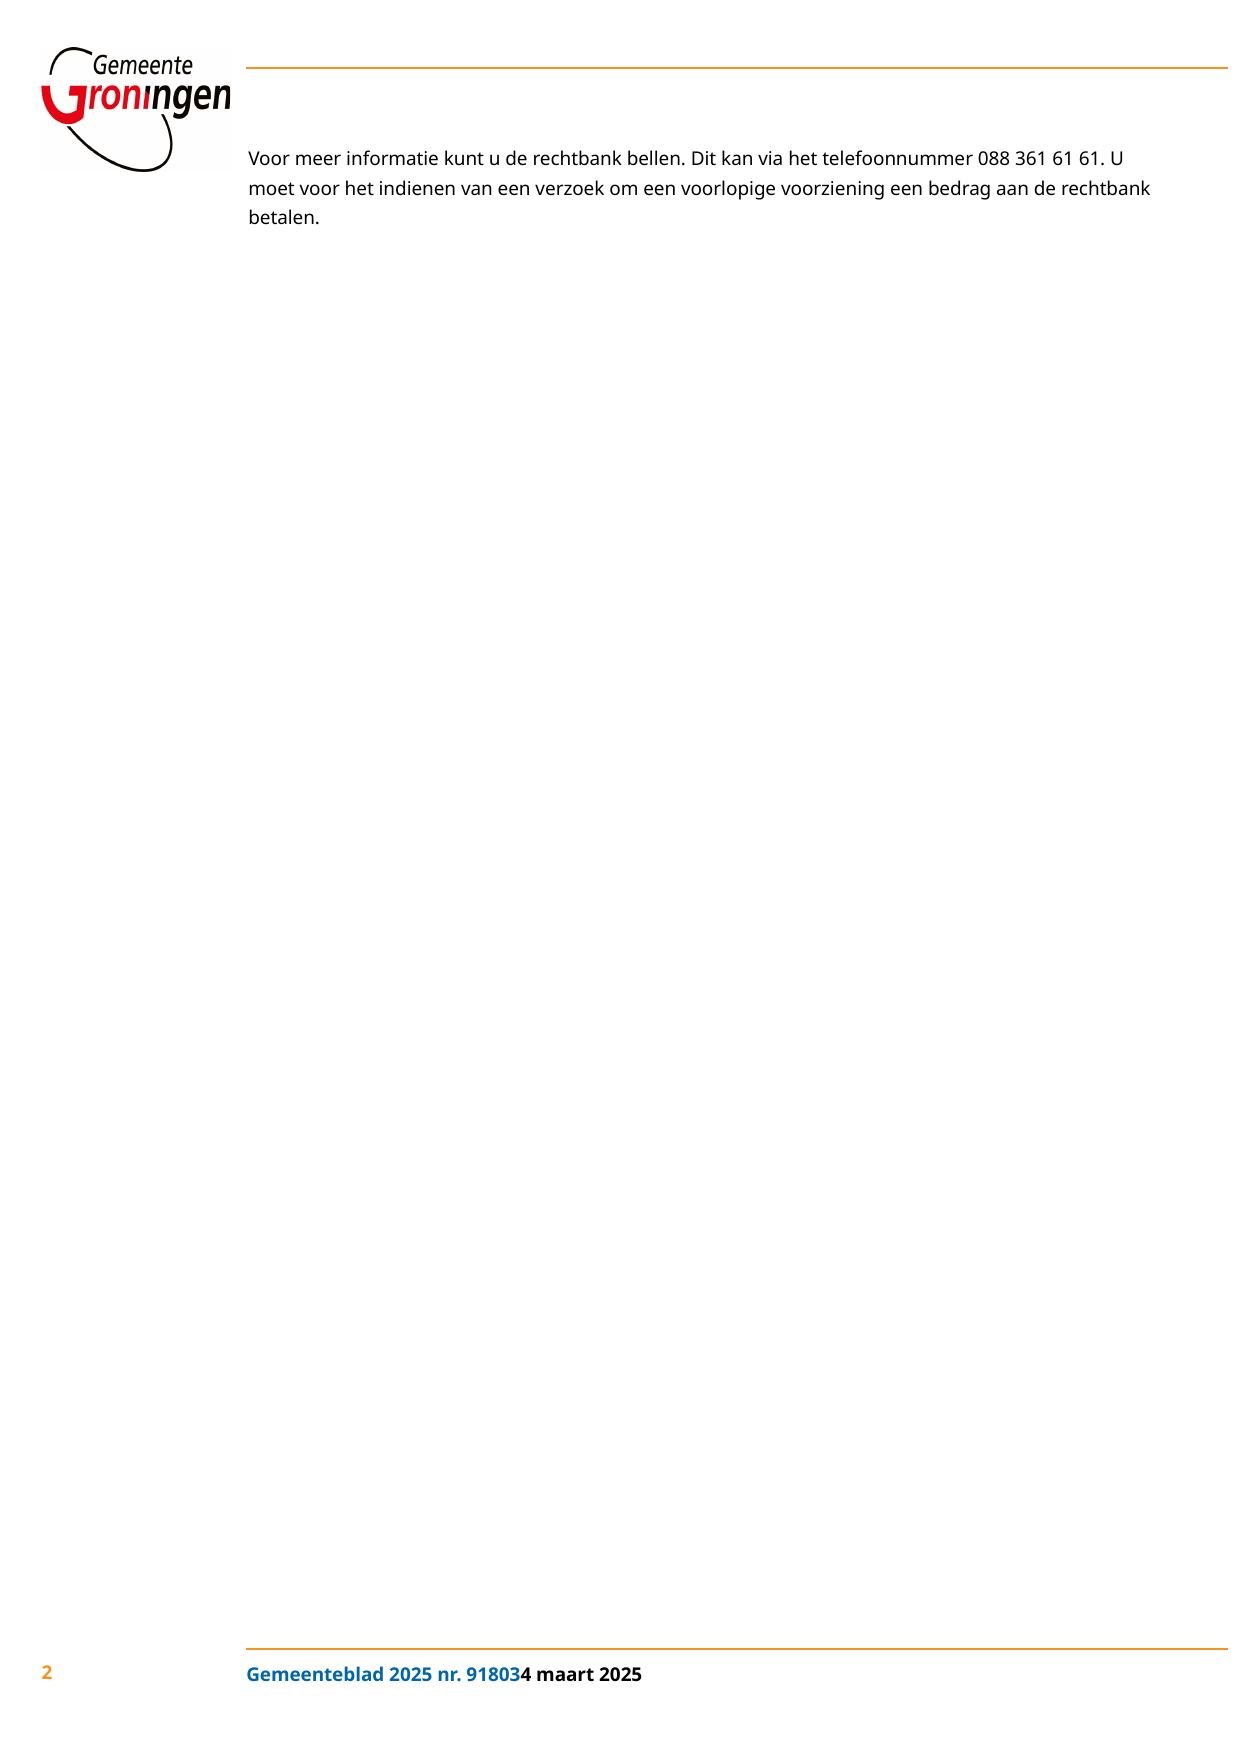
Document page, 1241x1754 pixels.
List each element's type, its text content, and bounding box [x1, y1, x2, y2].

picture [41, 47, 231, 172]
text Voor meer informatie kunt u de rechtbank bellen. Dit kan via het telefoonnummer 088 361 61 61. U moet voor het indienen van een verzoek om een voorlopige voorziening een bedrag aan de rechtbank betalen. [248, 145, 1152, 230]
